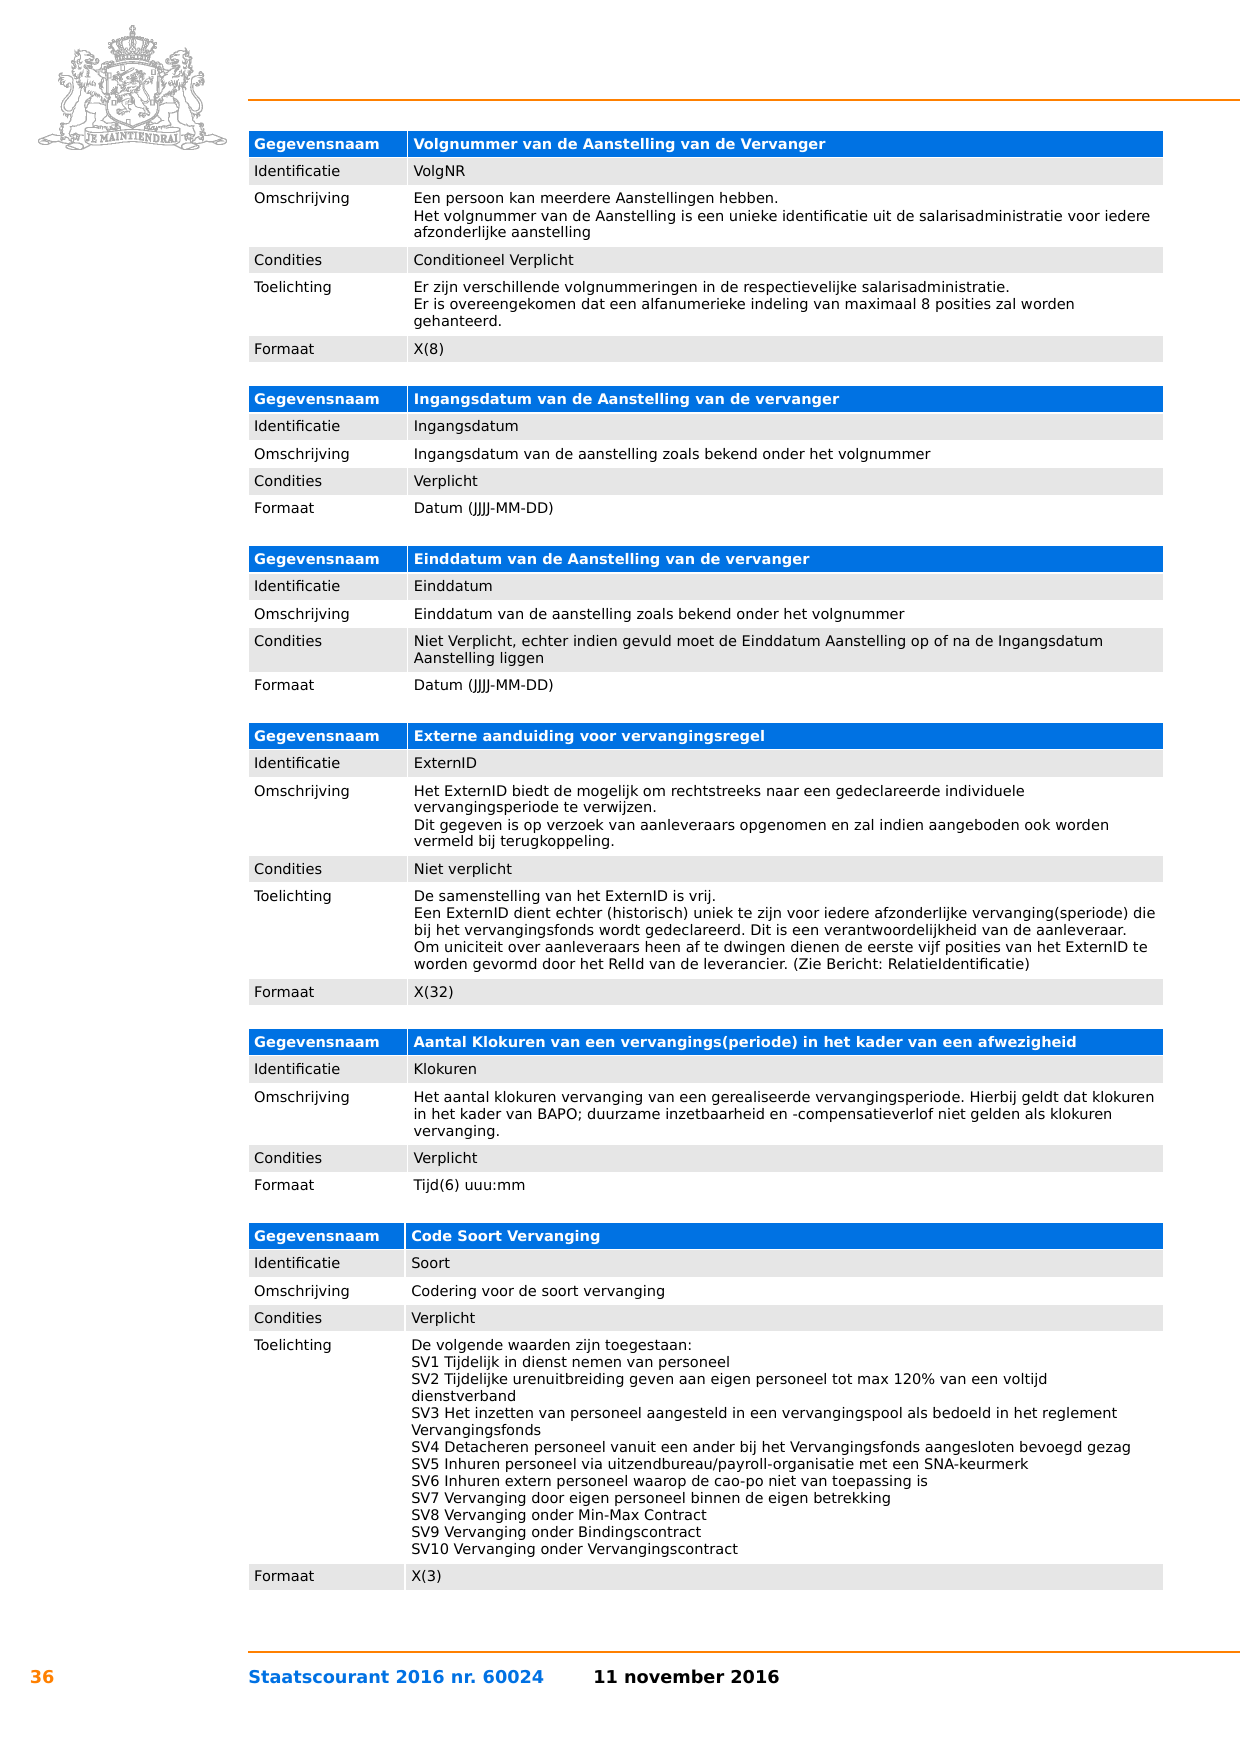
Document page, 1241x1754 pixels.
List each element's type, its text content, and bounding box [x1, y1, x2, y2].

table_header Code Soort Vervanging [406, 1223, 1163, 1249]
table_cell X(8) [408, 336, 1163, 362]
table_header Gegevensnaam [249, 131, 407, 157]
table_header Gegevensnaam [249, 723, 407, 749]
table_header Gegevensnaam [249, 1223, 404, 1249]
table_cell Het ExternID biedt de mogelijk om rechtstreeks naar een gedeclareerde individuele vervangingsperiode te verwijzen. Dit gegeven is op verzoek van aanleveraars opgenomen en zal indien aangeboden ook worden vermeld bij terugkoppeling. [408, 778, 1163, 855]
table_cell Conditioneel Verplicht [408, 247, 1163, 273]
table_cell Er zijn verschillende volgnummeringen in de respectievelijke salarisadministratie. Er is overeengekomen dat een alfanumerieke indeling van maximaal 8 posities zal worden gehanteerd. [408, 275, 1163, 335]
table_header Gegevensnaam [249, 386, 407, 412]
table_cell Omschrijving [249, 441, 407, 467]
table_cell Omschrijving [249, 778, 407, 855]
table_cell De volgende waarden zijn toegestaan: SV1 Tijdelijk in dienst nemen van personeel SV2 Tijdelijke urenuitbreiding geven aan eigen personeel tot max 120% van een voltijd dienstverband SV3 Het inzetten van personeel aangesteld in een vervangingspool als bedoeld in het reglement Vervangingsfonds SV4 Detacheren personeel vanuit een ander bij het Vervangingsfonds aangesloten bevoegd gezag SV5 Inhuren personeel via uitzendbureau/payroll-organisatie met een SNA-keurmerk SV6 Inhuren extern personeel waarop de cao-po niet van toepassing is SV7 Vervanging door eigen personeel binnen de eigen betrekking SV8 Vervanging onder Min-Max Contract SV9 Vervanging onder Bindingscontract SV10 Vervanging onder Vervangingscontract [406, 1333, 1163, 1563]
table_cell Soort [406, 1250, 1163, 1277]
table_cell Klokuren [408, 1056, 1163, 1083]
table_cell Het aantal klokuren vervanging van een gerealiseerde vervangingsperiode. Hierbij geldt dat klokuren in het kader van BAPO; duurzame inzetbaarheid en -compensatieverlof niet gelden als klokuren vervanging. [408, 1084, 1163, 1144]
table_cell Een persoon kan meerdere Aanstellingen hebben. Het volgnummer van de Aanstelling is een unieke identificatie uit de salarisadministratie voor iedere afzonderlijke aanstelling [408, 186, 1163, 246]
table_cell Verplicht [408, 1145, 1163, 1172]
table_cell Toelichting [249, 1333, 404, 1563]
table_cell ExternID [408, 750, 1163, 777]
table_cell Identificatie [249, 574, 407, 600]
table_cell Toelichting [249, 275, 407, 335]
table_cell Identificatie [249, 414, 407, 440]
table_cell Ingangsdatum van de aanstelling zoals bekend onder het volgnummer [408, 441, 1163, 467]
table_cell Omschrijving [249, 1278, 404, 1304]
table_cell Condities [249, 1145, 407, 1172]
table_header Externe aanduiding voor vervangingsregel [408, 723, 1163, 749]
table_cell Condities [249, 468, 407, 495]
table_cell Einddatum van de aanstelling zoals bekend onder het volgnummer [408, 601, 1163, 627]
table_cell Omschrijving [249, 1084, 407, 1144]
table_cell VolgNR [408, 158, 1163, 185]
table_header Aantal Klokuren van een vervangings(periode) in het kader van een afwezigheid [408, 1029, 1163, 1055]
table_cell Identificatie [249, 158, 407, 185]
table_cell Formaat [249, 336, 407, 362]
table_cell Formaat [249, 1173, 407, 1199]
table_cell Condities [249, 856, 407, 882]
table_cell Formaat [249, 979, 407, 1005]
table_cell Ingangsdatum [408, 414, 1163, 440]
table_cell Condities [249, 628, 407, 672]
table_cell X(3) [406, 1564, 1163, 1590]
table_cell Niet Verplicht, echter indien gevuld moet de Einddatum Aanstelling op of na de Ingangsdatum Aanstelling liggen [408, 628, 1163, 672]
table_cell Identificatie [249, 750, 407, 777]
table_cell X(32) [408, 979, 1163, 1005]
picture [38, 25, 227, 150]
table_cell Niet verplicht [408, 856, 1163, 882]
table_header Gegevensnaam [249, 1029, 407, 1055]
table_cell Toelichting [249, 884, 407, 978]
table_cell Datum (JJJJ-MM-DD) [408, 496, 1163, 522]
table_cell Formaat [249, 496, 407, 522]
table_cell Formaat [249, 1564, 404, 1590]
table_header Ingangsdatum van de Aanstelling van de vervanger [408, 386, 1163, 412]
table_cell Omschrijving [249, 601, 407, 627]
table_cell Codering voor de soort vervanging [406, 1278, 1163, 1304]
table_cell Condities [249, 1305, 404, 1331]
table_header Volgnummer van de Aanstelling van de Vervanger [408, 131, 1163, 157]
table_header Einddatum van de Aanstelling van de vervanger [408, 546, 1163, 572]
table_header Gegevensnaam [249, 546, 407, 572]
table_cell Verplicht [408, 468, 1163, 495]
table_cell Identificatie [249, 1250, 404, 1277]
table_cell Einddatum [408, 574, 1163, 600]
table_cell Formaat [249, 673, 407, 699]
table_cell Condities [249, 247, 407, 273]
table_cell Tijd(6) uuu:mm [408, 1173, 1163, 1199]
table_cell Omschrijving [249, 186, 407, 246]
table_cell Datum (JJJJ-MM-DD) [408, 673, 1163, 699]
table_cell De samenstelling van het ExternID is vrij. Een ExternID dient echter (historisch) uniek te zijn voor iedere afzonderlijke vervanging(speriode) die bij het vervangingsfonds wordt gedeclareerd. Dit is een verantwoordelijkheid van de aanleveraar. Om uniciteit over aanleveraars heen af te dwingen dienen de eerste vijf posities van het ExternID te worden gevormd door het RelId van de leverancier. (Zie Bericht: RelatieIdentificatie) [408, 884, 1163, 978]
table_cell Verplicht [406, 1305, 1163, 1331]
table_cell Identificatie [249, 1056, 407, 1083]
